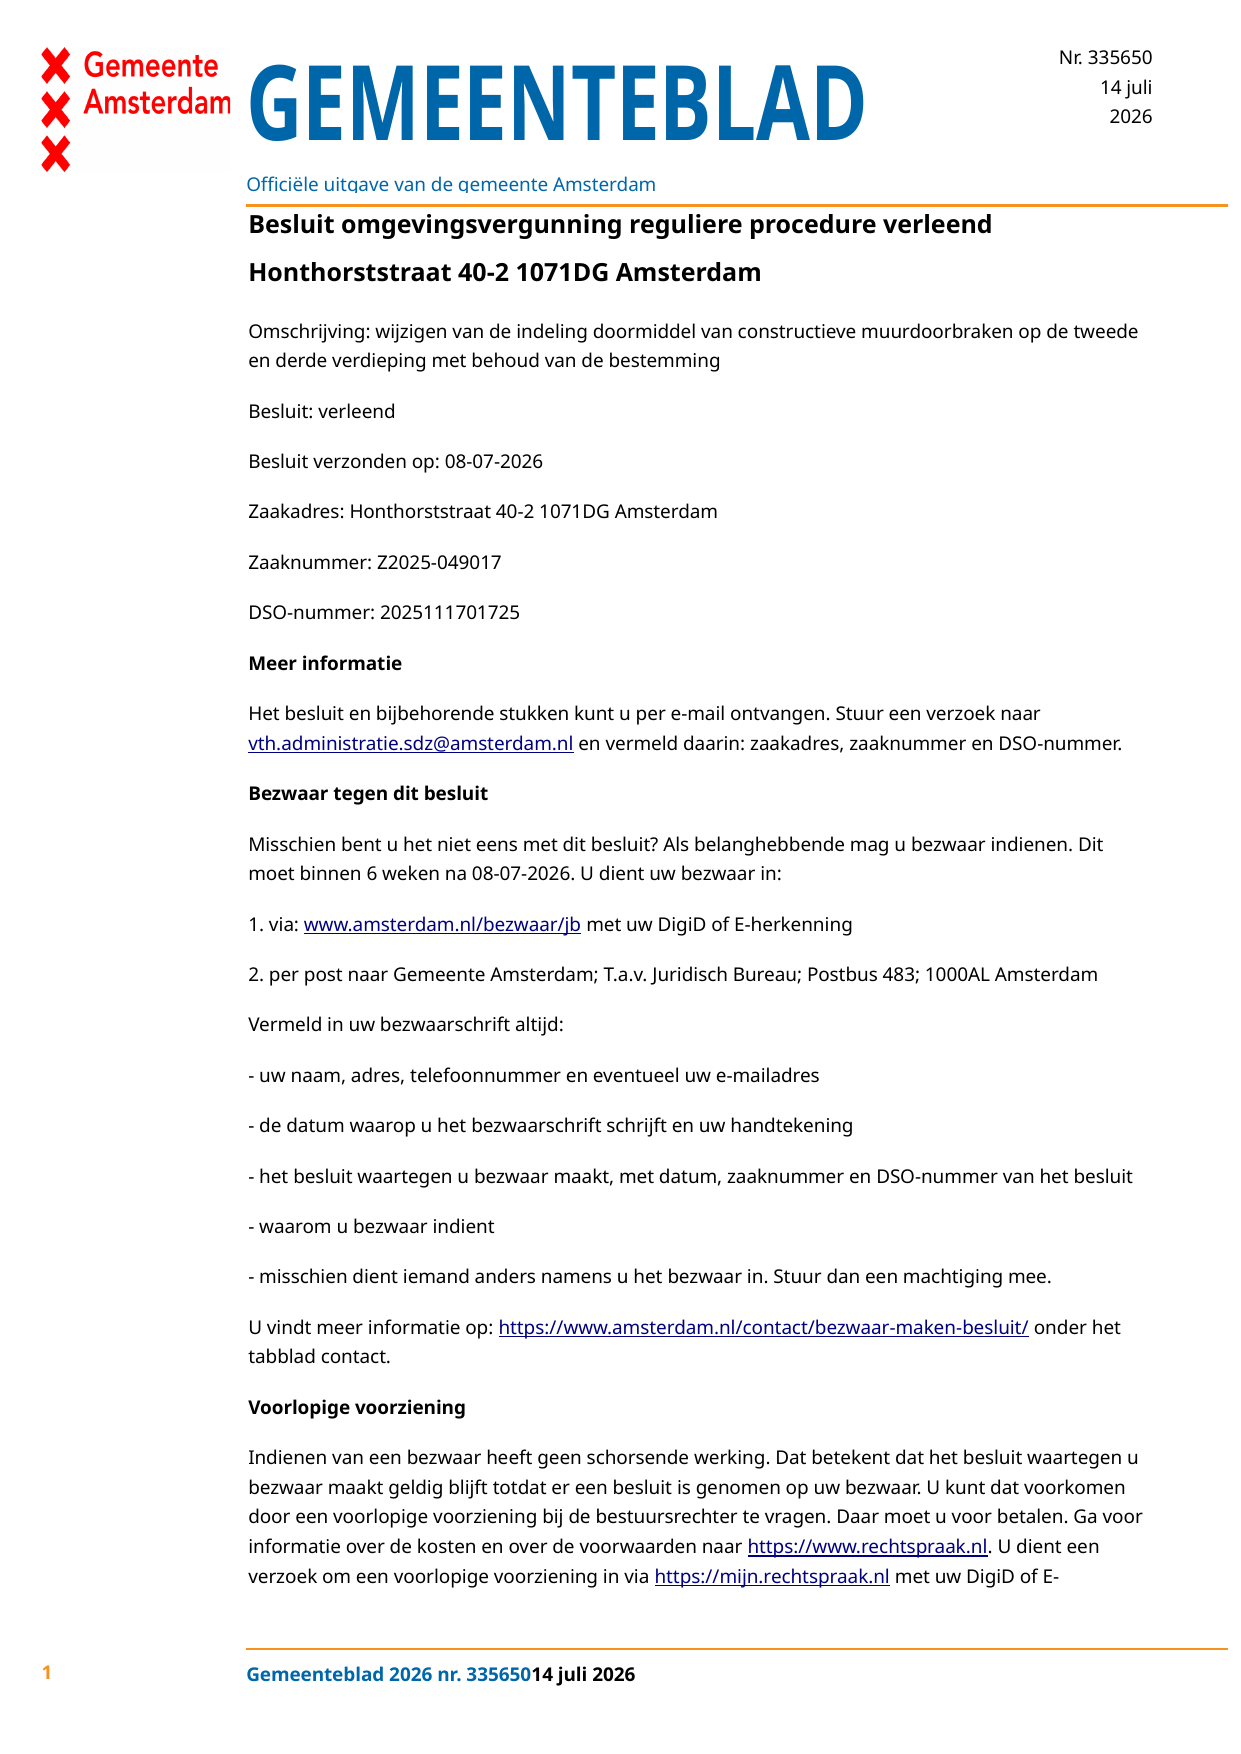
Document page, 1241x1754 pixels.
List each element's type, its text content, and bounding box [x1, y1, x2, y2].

text Indienen van een bezwaar heeft geen schorsende werking. Dat betekent dat het besluit waartegen u bezwaar maakt geldig blijft totdat er een besluit is genomen op uw bezwaar. U kunt dat voorkomen door een voorlopige voorziening bij de bestuursrechter te vragen. Daar moet u voor betalen. Ga voor informatie over de kosten en over de voorwaarden naar https://www.rechtspraak.nl. U dient een verzoek om een voorlopige voorziening in via https://mijn.rechtspraak.nl met uw DigiD of E- [248, 1444, 1152, 1589]
text Het besluit en bijbehorende stukken kunt u per e-mail ontvangen. Stuur een verzoek naar vth.administratie.sdz@amsterdam.nl en vermeld daarin: zaakadres, zaaknummer en DSO-nummer. [248, 700, 1152, 756]
text DSO-nummer: 2025111701725 [248, 599, 1152, 625]
text Meer informatie [248, 650, 1152, 676]
text 1. via: www.amsterdam.nl/bezwaar/jb met uw DigiD of E-herkenning [248, 911, 1152, 937]
text Misschien bent u het niet eens met dit besluit? Als belanghebbende mag u bezwaar indienen. Dit moet binnen 6 weken na 08-07-2026. U dient uw bezwaar in: [248, 831, 1152, 886]
text U vindt meer informatie op: https://www.amsterdam.nl/contact/bezwaar-maken-besluit/ onder het tabblad contact. [248, 1314, 1152, 1369]
text - de datum waarop u het bezwaarschrift schrijft en uw handtekening [248, 1112, 1152, 1138]
text Besluit verzonden op: 08-07-2026 [248, 448, 1152, 474]
text Zaakadres: Honthorststraat 40-2 1071DG Amsterdam [248, 499, 1152, 524]
text Besluit omgevingsvergunning reguliere procedure verleend Honthorststraat 40-2 1071DG Amsterdam [248, 207, 1152, 288]
text - waarom u bezwaar indient [248, 1213, 1152, 1239]
text 2. per post naar Gemeente Amsterdam; T.a.v. Juridisch Bureau; Postbus 483; 1000AL Amsterdam [248, 961, 1152, 987]
text Zaaknummer: Z2025-049017 [248, 549, 1152, 575]
text Omschrijving: wijzigen van de indeling doormiddel van constructieve muurdoorbraken op de tweede en derde verdieping met behoud van de bestemming [248, 318, 1152, 373]
picture [41, 47, 231, 172]
text Voorlopige voorziening [248, 1394, 1152, 1420]
text - het besluit waartegen u bezwaar maakt, met datum, zaaknummer en DSO-nummer van het besluit [248, 1163, 1152, 1189]
text Besluit: verleend [248, 398, 1152, 424]
text Vermeld in uw bezwaarschrift altijd: [248, 1012, 1152, 1037]
text Bezwaar tegen dit besluit [248, 780, 1152, 806]
text - uw naam, adres, telefoonnummer en eventueel uw e-mailadres [248, 1062, 1152, 1088]
text - misschien dient iemand anders namens u het bezwaar in. Stuur dan een machtiging mee. [248, 1264, 1152, 1289]
